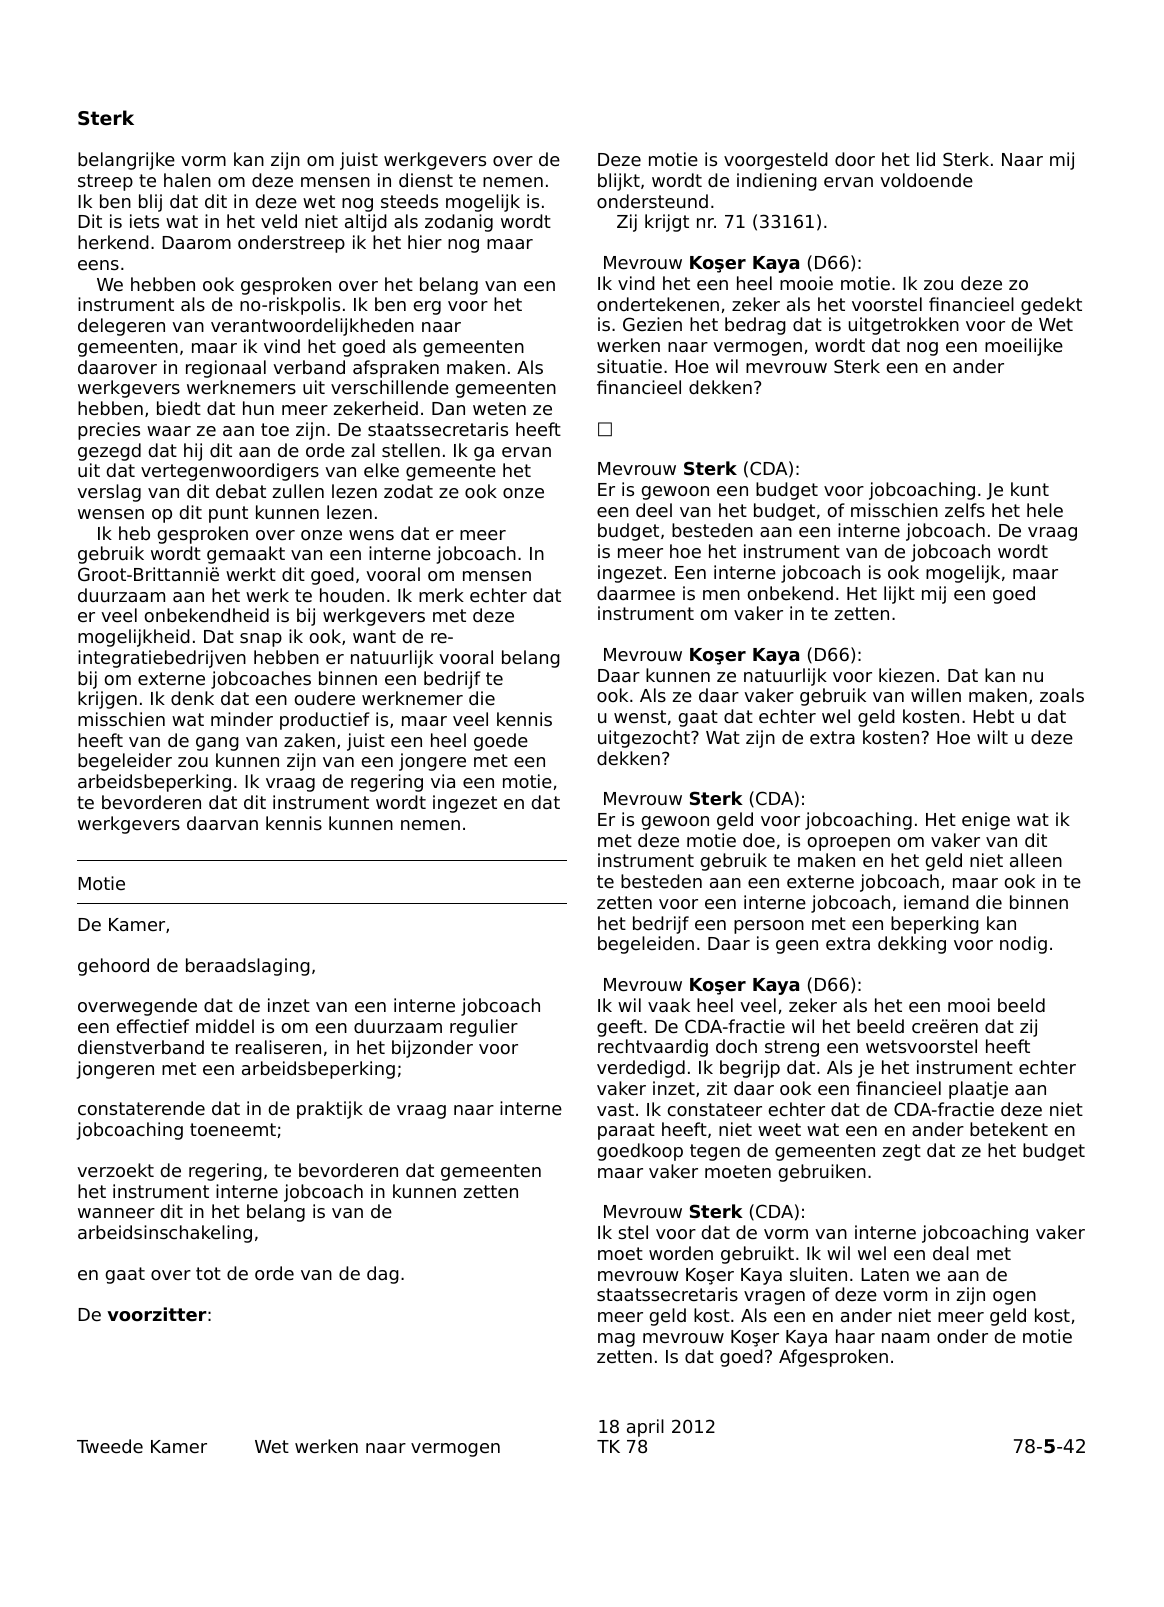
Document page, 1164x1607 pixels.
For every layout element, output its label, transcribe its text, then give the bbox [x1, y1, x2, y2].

text Ik vind het een heel mooie motie. Ik zou deze zo ondertekenen, zeker als het voorstel financieel gedekt is. Gezien het bedrag dat is uitgetrokken voor de Wet werken naar vermogen, wordt dat nog een moeilijke situatie. Hoe wil mevrouw Sterk een en ander financieel dekken? [596, 274, 1087, 398]
text belangrijke vorm kan zijn om juist werkgevers over de streep te halen om deze mensen in dienst te nemen. Ik ben blij dat dit in deze wet nog steeds mogelijk is. Dit is iets wat in het veld niet altijd als zodanig wordt herkend. Daarom onderstreep ik het hier nog maar eens. [77, 150, 567, 274]
text □ [596, 418, 1087, 439]
text Daar kunnen ze natuurlijk voor kiezen. Dat kan nu ook. Als ze daar vaker gebruik van willen maken, zoals u wenst, gaat dat echter wel geld kosten. Hebt u dat uitgezocht? Wat zijn de extra kosten? Hoe wilt u deze dekken? [596, 666, 1087, 769]
text Mevrouw Koşer Kaya (D66): [596, 253, 1087, 274]
text Mevrouw Koşer Kaya (D66): [596, 645, 1087, 666]
text verzoekt de regering, te bevorderen dat gemeenten het instrument interne jobcoach in kunnen zetten wanneer dit in het belang is van de arbeidsinschakeling, [77, 1161, 567, 1244]
text Mevrouw Sterk (CDA): [596, 459, 1087, 480]
text Ik heb gesproken over onze wens dat er meer gebruik wordt gemaakt van een interne jobcoach. In Groot-Brittannië werkt dit goed, vooral om mensen duurzaam aan het werk te houden. Ik merk echter dat er veel onbekendheid is bij werkgevers met deze mogelijkheid. Dat snap ik ook, want de re-integratiebedrijven hebben er natuurlijk vooral belang bij om externe jobcoaches binnen een bedrijf te krijgen. Ik denk dat een oudere werknemer die misschien wat minder productief is, maar veel kennis heeft van de gang van zaken, juist een heel goede begeleider zou kunnen zijn van een jongere met een arbeidsbeperking. Ik vraag de regering via een motie, te bevorderen dat dit instrument wordt ingezet en dat werkgevers daarvan kennis kunnen nemen. [77, 523, 567, 834]
text Mevrouw Sterk (CDA): [596, 1202, 1087, 1223]
text Ik wil vaak heel veel, zeker als het een mooi beeld geeft. De CDA-fractie wil het beeld creëren dat zij rechtvaardig doch streng een wetsvoorstel heeft verdedigd. Ik begrijp dat. Als je het instrument echter vaker inzet, zit daar ook een financieel plaatje aan vast. Ik constateer echter dat de CDA-fractie deze niet paraat heeft, niet weet wat een en ander betekent en goedkoop tegen de gemeenten zegt dat ze het budget maar vaker moeten gebruiken. [596, 996, 1087, 1182]
text De voorzitter: [77, 1304, 567, 1325]
text We hebben ook gesproken over het belang van een instrument als de no-riskpolis. Ik ben erg voor het delegeren van verantwoordelijkheden naar gemeenten, maar ik vind het goed als gemeenten daarover in regionaal verband afspraken maken. Als werkgevers werknemers uit verschillende gemeenten hebben, biedt dat hun meer zekerheid. Dan weten ze precies waar ze aan toe zijn. De staatssecretaris heeft gezegd dat hij dit aan de orde zal stellen. Ik ga ervan uit dat vertegenwoordigers van elke gemeente het verslag van dit debat zullen lezen zodat ze ook onze wensen op dit punt kunnen lezen. [77, 274, 567, 523]
text Ik stel voor dat de vorm van interne jobcoaching vaker moet worden gebruikt. Ik wil wel een deal met mevrouw Koşer Kaya sluiten. Laten we aan de staatssecretaris vragen of deze vorm in zijn ogen meer geld kost. Als een en ander niet meer geld kost, mag mevrouw Koşer Kaya haar naam onder de motie zetten. Is dat goed? Afgesproken. [596, 1223, 1087, 1368]
text Mevrouw Sterk (CDA): [596, 789, 1087, 810]
text Er is gewoon een budget voor jobcoaching. Je kunt een deel van het budget, of misschien zelfs het hele budget, besteden aan een interne jobcoach. De vraag is meer hoe het instrument van de jobcoach wordt ingezet. Een interne jobcoach is ook mogelijk, maar daarmee is men onbekend. Het lijkt mij een goed instrument om vaker in te zetten. [596, 480, 1087, 625]
text overwegende dat de inzet van een interne jobcoach een effectief middel is om een duurzaam regulier dienstverband te realiseren, in het bijzonder voor jongeren met een arbeidsbeperking; [77, 996, 567, 1079]
text Zij krijgt nr. 71 (33161). [596, 212, 1087, 233]
text constaterende dat in de praktijk de vraag naar interne jobcoaching toeneemt; [77, 1099, 567, 1141]
text en gaat over tot de orde van de dag. [77, 1264, 567, 1284]
text De Kamer, [77, 915, 567, 936]
text Er is gewoon geld voor jobcoaching. Het enige wat ik met deze motie doe, is oproepen om vaker van dit instrument gebruik te maken en het geld niet alleen te besteden aan een externe jobcoach, maar ook in te zetten voor een interne jobcoach, iemand die binnen het bedrijf een persoon met een beperking kan begeleiden. Daar is geen extra dekking voor nodig. [596, 810, 1087, 955]
text Motie [77, 874, 567, 895]
text Deze motie is voorgesteld door het lid Sterk. Naar mij blijkt, wordt de indiening ervan voldoende ondersteund. [596, 150, 1087, 212]
text gehoord de beraadslaging, [77, 956, 567, 976]
text Mevrouw Koşer Kaya (D66): [596, 975, 1087, 996]
